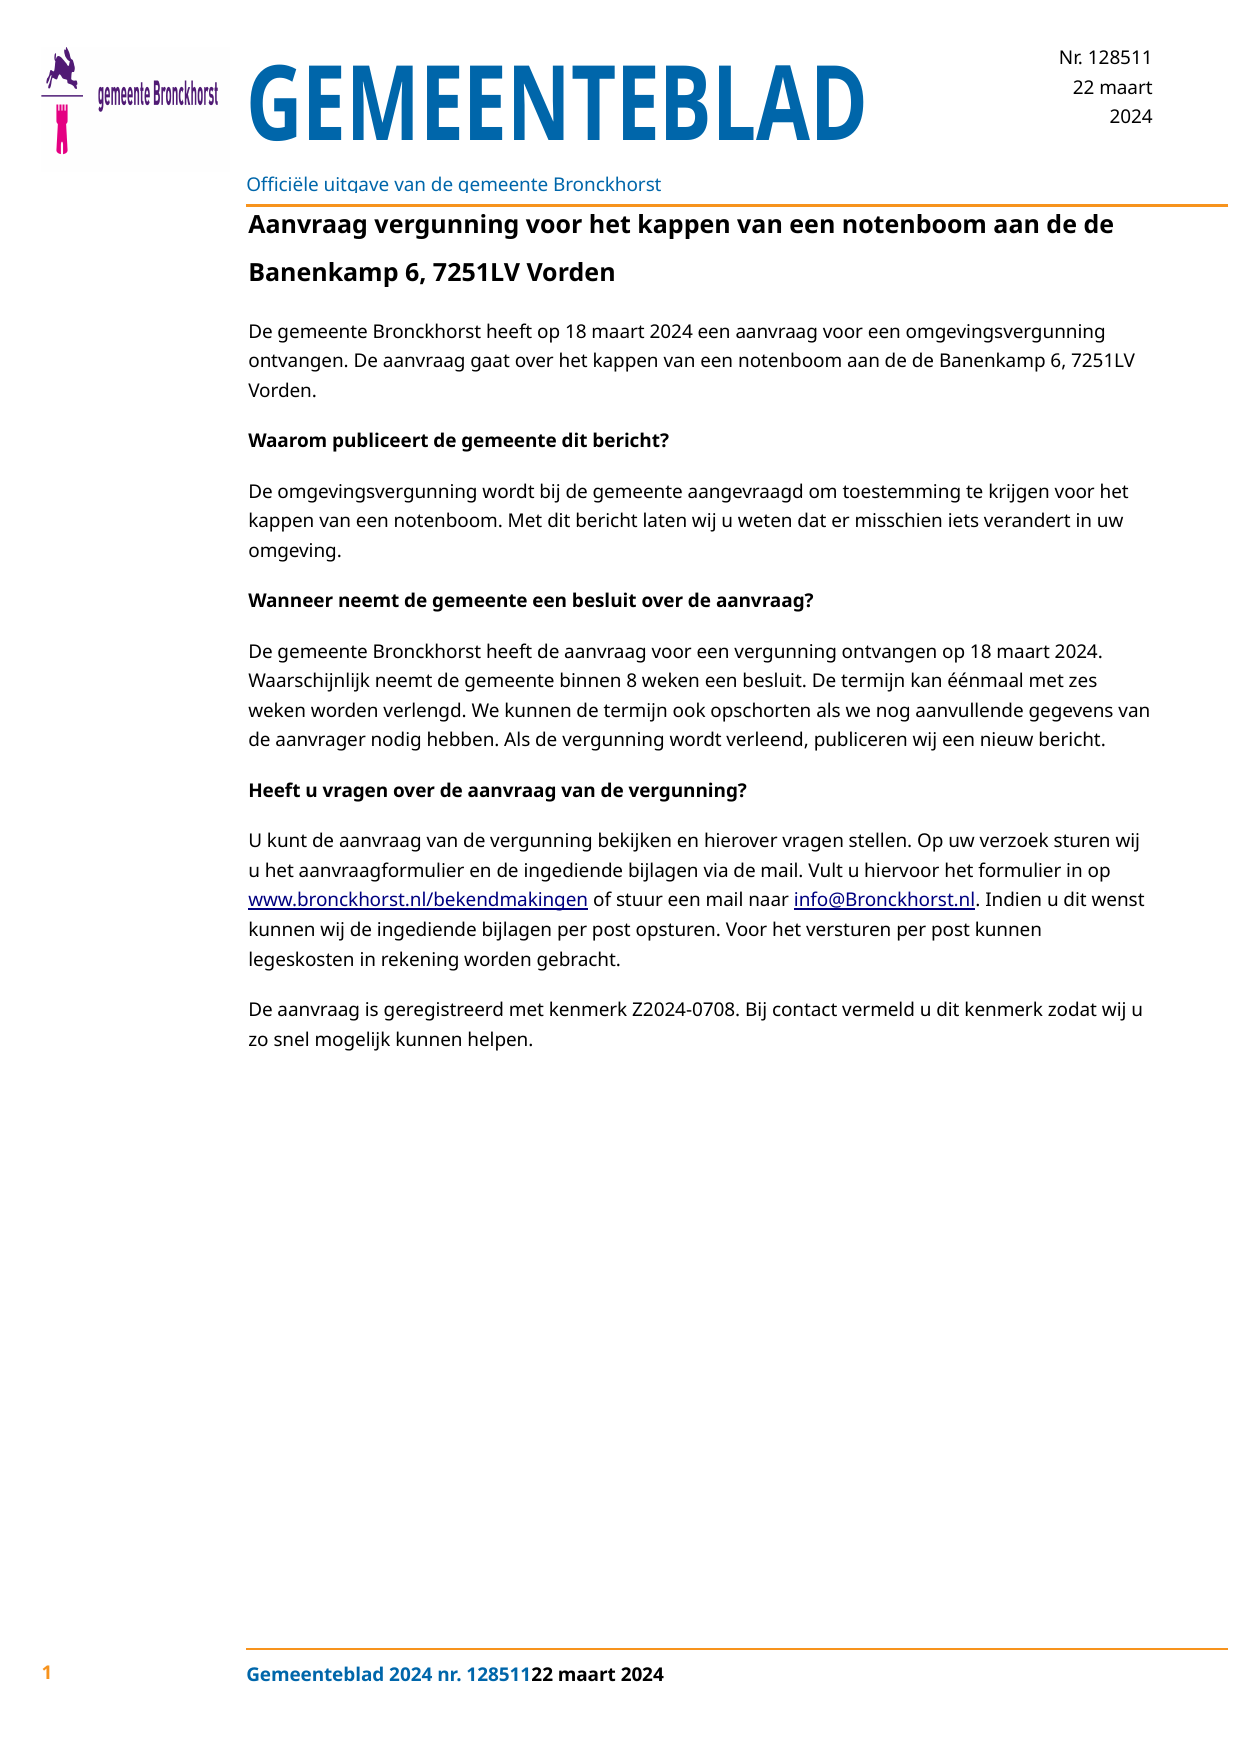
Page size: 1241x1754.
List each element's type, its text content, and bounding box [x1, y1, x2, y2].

text De aanvraag is geregistreerd met kenmerk Z2024-0708. Bij contact vermeld u dit kenmerk zodat wij u zo snel mogelijk kunnen helpen. [248, 996, 1152, 1052]
text De gemeente Bronckhorst heeft op 18 maart 2024 een aanvraag voor een omgevingsvergunning ontvangen. De aanvraag gaat over het kappen van een notenboom aan de de Banenkamp 6, 7251LV Vorden. [248, 318, 1152, 403]
text De omgevingsvergunning wordt bij de gemeente aangevraagd om toestemming te krijgen voor het kappen van een notenboom. Met dit bericht laten wij u weten dat er misschien iets verandert in uw omgeving. [248, 478, 1152, 563]
text Heeft u vragen over de aanvraag van de vergunning? [248, 777, 1152, 803]
text Waarom publiceert de gemeente dit bericht? [248, 427, 1152, 453]
text U kunt de aanvraag van de vergunning bekijken en hierover vragen stellen. Op uw verzoek sturen wij u het aanvraagformulier en de ingediende bijlagen via de mail. Vult u hiervoor het formulier in op www.bronckhorst.nl/bekendmakingen of stuur een mail naar info@Bronckhorst.nl. Indien u dit wenst kunnen wij de ingediende bijlagen per post opsturen. Voor het versturen per post kunnen legeskosten in rekening worden gebracht. [248, 827, 1152, 972]
text De gemeente Bronckhorst heeft de aanvraag voor een vergunning ontvangen op 18 maart 2024. Waarschijnlijk neemt de gemeente binnen 8 weken een besluit. De termijn kan éénmaal met zes weken worden verlengd. We kunnen de termijn ook opschorten als we nog aanvullende gegevens van de aanvrager nodig hebben. Als de vergunning wordt verleend, publiceren wij een nieuw bericht. [248, 638, 1152, 752]
text Wanneer neemt de gemeente een besluit over de aanvraag? [248, 587, 1152, 613]
picture [41, 47, 231, 172]
text Aanvraag vergunning voor het kappen van een notenboom aan de de Banenkamp 6, 7251LV Vorden [248, 207, 1152, 288]
